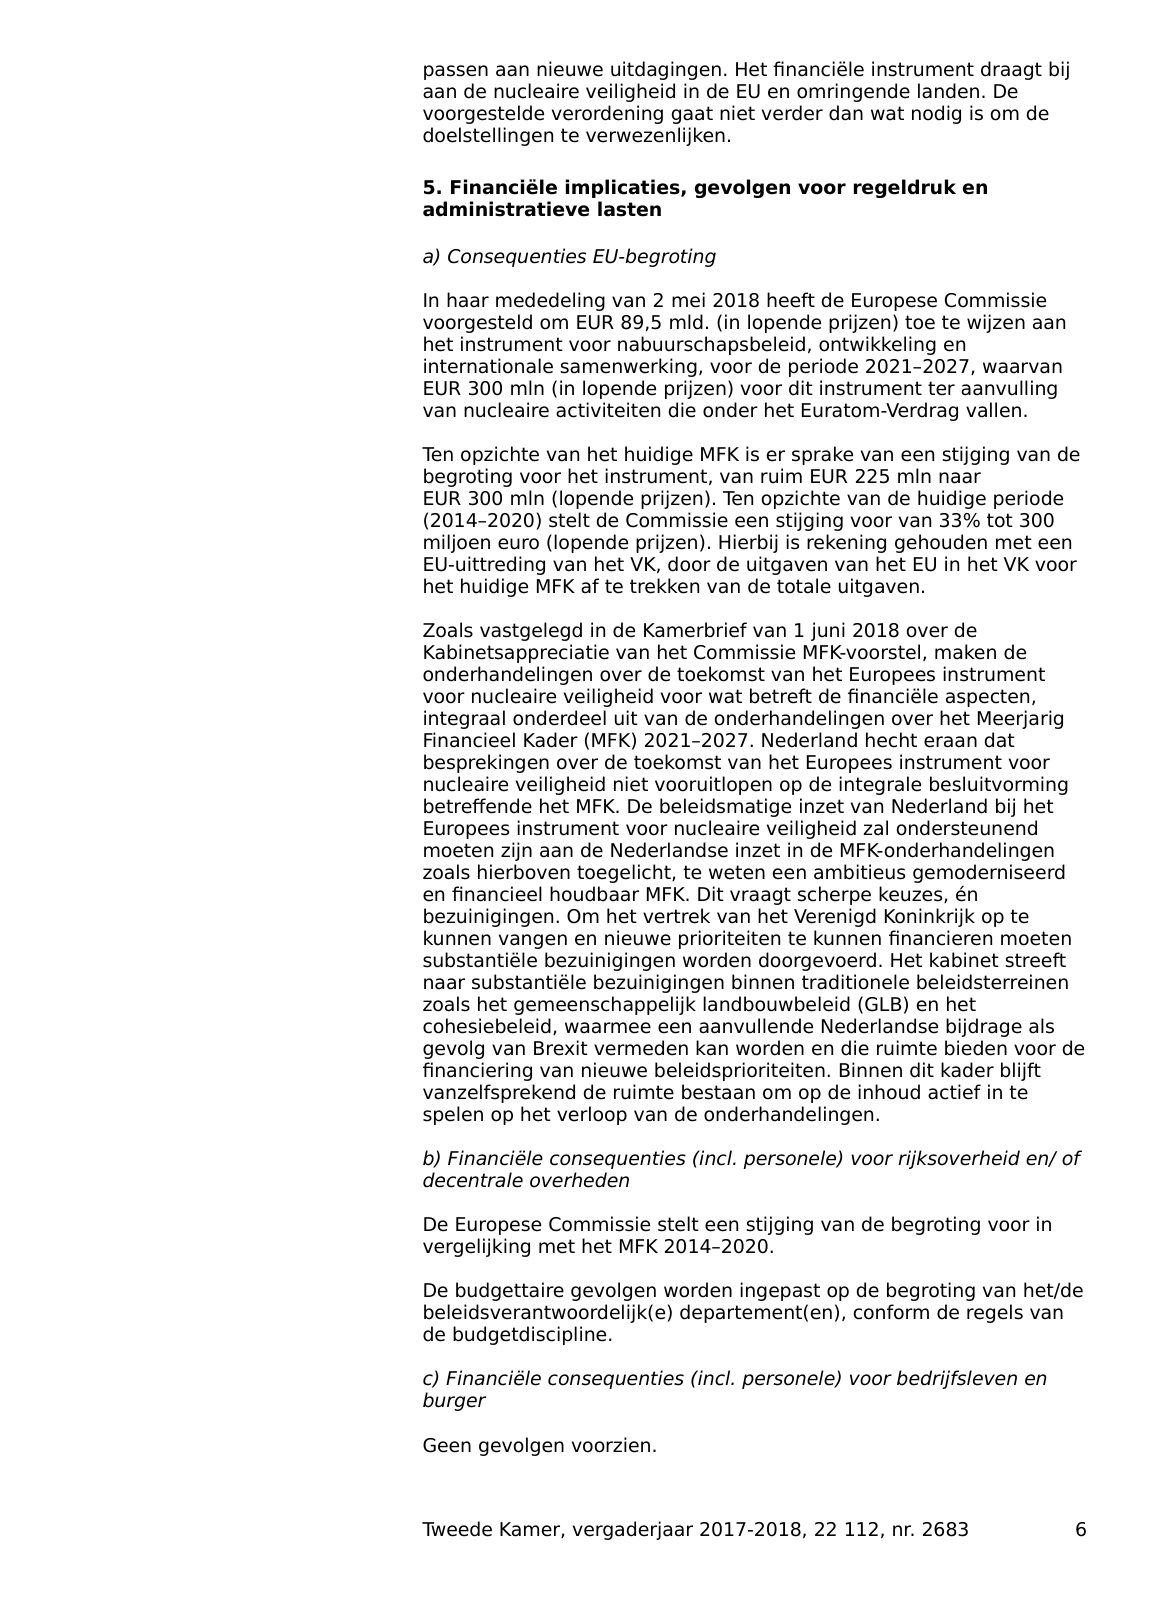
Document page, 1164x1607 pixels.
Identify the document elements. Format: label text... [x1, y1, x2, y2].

subtitle b) Financiële consequenties (incl. personele) voor rijksoverheid en/ of decentrale overheden [422, 1148, 1087, 1192]
subtitle 5. Financiële implicaties, gevolgen voor regeldruk en administratieve lasten [422, 177, 1087, 221]
text Geen gevolgen voorzien. [422, 1434, 1087, 1456]
text De budgettaire gevolgen worden ingepast op de begroting van het/de beleidsverantwoordelijk(e) departement(en), conform de regels van de budgetdiscipline. [422, 1280, 1087, 1346]
text passen aan nieuwe uitdagingen. Het financiële instrument draagt bij aan de nucleaire veiligheid in de EU en omringende landen. De voorgestelde verordening gaat niet verder dan wat nodig is om de doelstellingen te verwezenlijken. [422, 59, 1087, 147]
text Ten opzichte van het huidige MFK is er sprake van een stijging van de begroting voor het instrument, van ruim EUR 225 mln naar EUR 300 mln (lopende prijzen). Ten opzichte van de huidige periode (2014–2020) stelt de Commissie een stijging voor van 33% tot 300 miljoen euro (lopende prijzen). Hierbij is rekening gehouden met een EU-uittreding van het VK, door de uitgaven van het EU in het VK voor het huidige MFK af te trekken van de totale uitgaven. [422, 444, 1087, 598]
subtitle c) Financiële consequenties (incl. personele) voor bedrijfsleven en burger [422, 1368, 1087, 1412]
text De Europese Commissie stelt een stijging van de begroting voor in vergelijking met het MFK 2014–2020. [422, 1214, 1087, 1258]
text In haar mededeling van 2 mei 2018 heeft de Europese Commissie voorgesteld om EUR 89,5 mld. (in lopende prijzen) toe te wijzen aan het instrument voor nabuurschapsbeleid, ontwikkeling en internationale samenwerking, voor de periode 2021–2027, waarvan EUR 300 mln (in lopende prijzen) voor dit instrument ter aanvulling van nucleaire activiteiten die onder het Euratom-Verdrag vallen. [422, 290, 1087, 422]
text Zoals vastgelegd in de Kamerbrief van 1 juni 2018 over de Kabinetsappreciatie van het Commissie MFK-voorstel, maken de onderhandelingen over de toekomst van het Europees instrument voor nucleaire veiligheid voor wat betreft de financiële aspecten, integraal onderdeel uit van de onderhandelingen over het Meerjarig Financieel Kader (MFK) 2021–2027. Nederland hecht eraan dat besprekingen over de toekomst van het Europees instrument voor nucleaire veiligheid niet vooruitlopen op de integrale besluitvorming betreffende het MFK. De beleidsmatige inzet van Nederland bij het Europees instrument voor nucleaire veiligheid zal ondersteunend moeten zijn aan de Nederlandse inzet in de MFK-onderhandelingen zoals hierboven toegelicht, te weten een ambitieus gemoderniseerd en financieel houdbaar MFK. Dit vraagt scherpe keuzes, én bezuinigingen. Om het vertrek van het Verenigd Koninkrijk op te kunnen vangen en nieuwe prioriteiten te kunnen financieren moeten substantiële bezuinigingen worden doorgevoerd. Het kabinet streeft naar substantiële bezuinigingen binnen traditionele beleidsterreinen zoals het gemeenschappelijk landbouwbeleid (GLB) en het cohesiebeleid, waarmee een aanvullende Nederlandse bijdrage als gevolg van Brexit vermeden kan worden en die ruimte bieden voor de financiering van nieuwe beleidsprioriteiten. Binnen dit kader blijft vanzelfsprekend de ruimte bestaan om op de inhoud actief in te spelen op het verloop van de onderhandelingen. [422, 620, 1087, 1126]
subtitle a) Consequenties EU-begroting [422, 246, 1087, 268]
